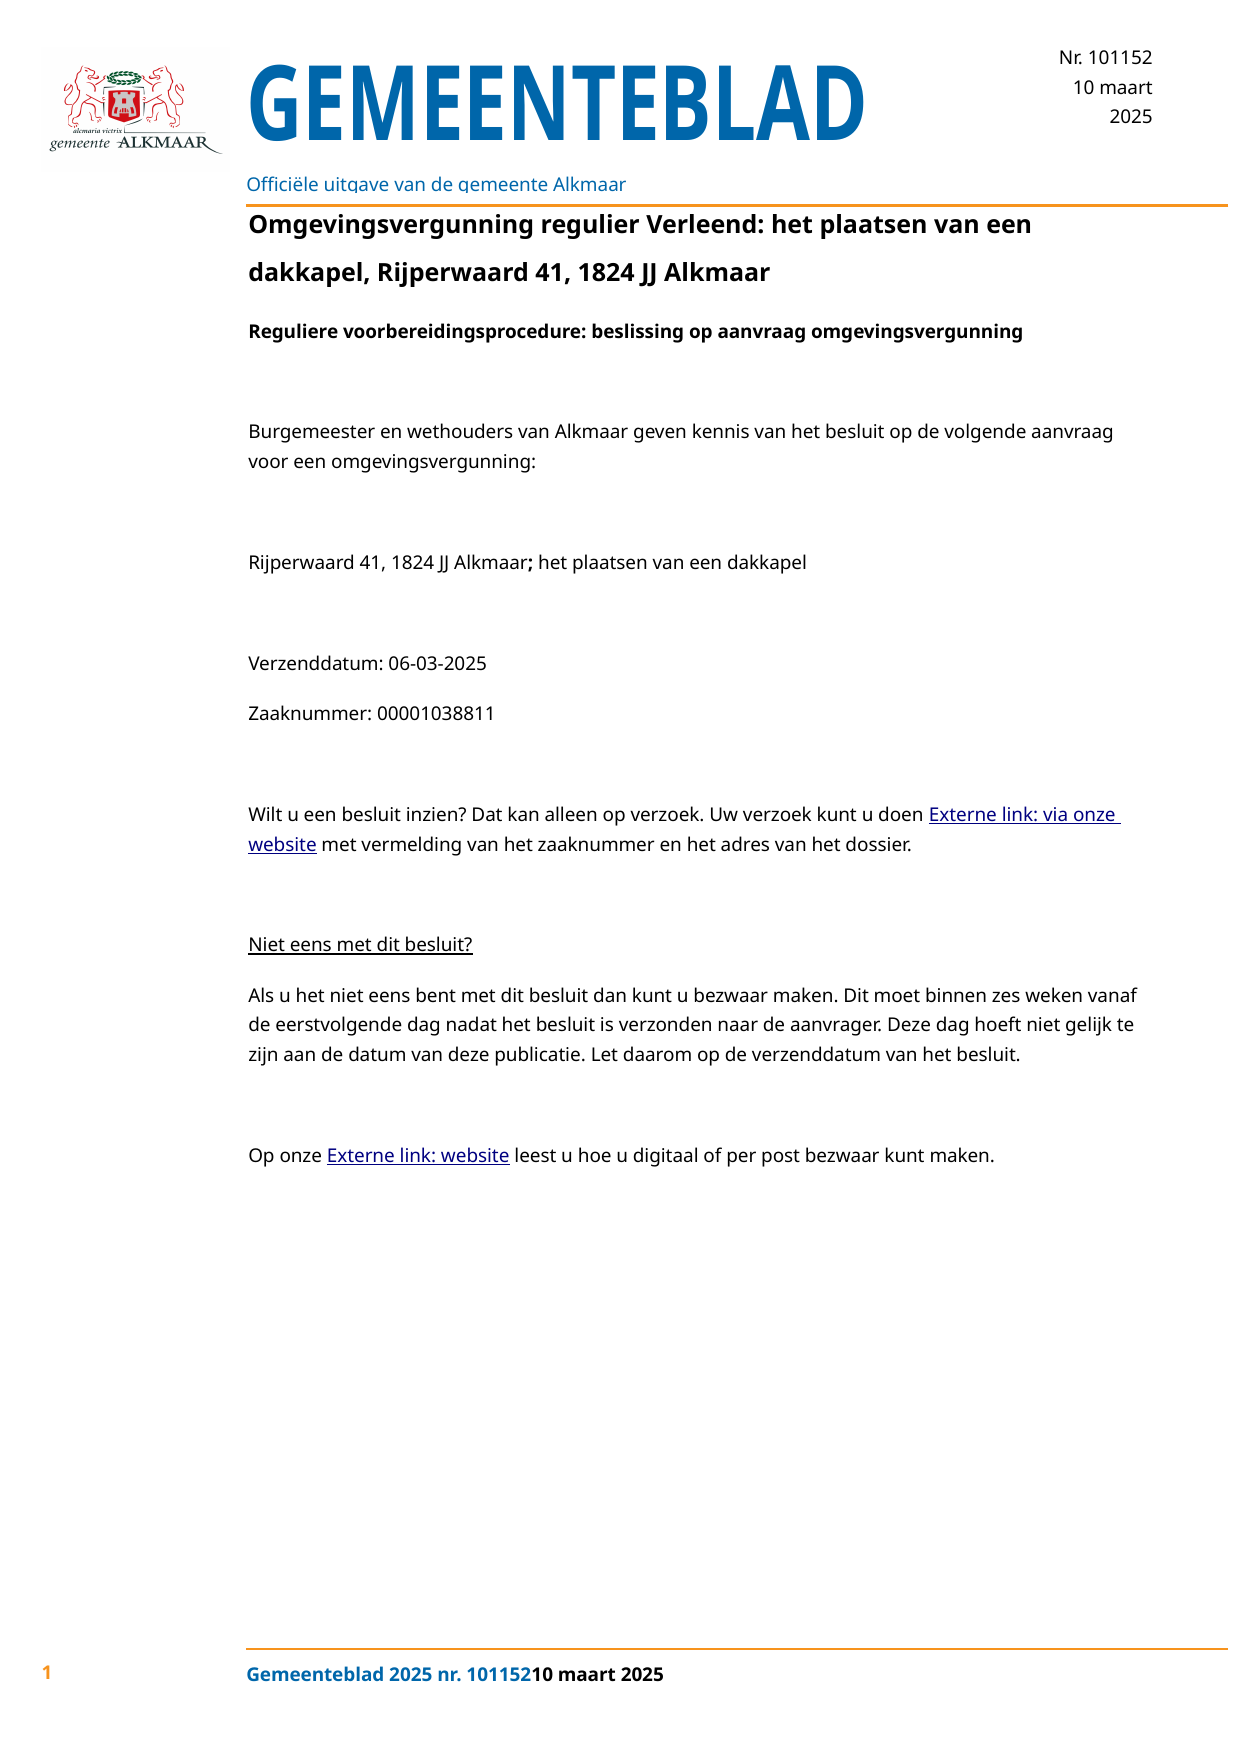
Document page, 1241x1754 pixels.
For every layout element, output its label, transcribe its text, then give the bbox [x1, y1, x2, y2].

text Als u het niet eens bent met dit besluit dan kunt u bezwaar maken. Dit moet binnen zes weken vanaf de eerstvolgende dag nadat het besluit is verzonden naar de aanvrager. Deze dag hoeft niet gelijk te zijn aan de datum van deze publicatie. Let daarom op de verzenddatum van het besluit. [248, 982, 1152, 1067]
text Zaaknummer: 00001038811 [248, 700, 1152, 726]
text Omgevingsvergunning regulier Verleend: het plaatsen van een dakkapel, Rijperwaard 41, 1824 JJ Alkmaar [248, 207, 1152, 288]
text Rijperwaard 41, 1824 JJ Alkmaar; het plaatsen van een dakkapel [248, 549, 1152, 575]
text Burgemeester en wethouders van Alkmaar geven kennis van het besluit op de volgende aanvraag voor een omgevingsvergunning: [248, 419, 1152, 474]
text Reguliere voorbereidingsprocedure: beslissing op aanvraag omgevingsvergunning [248, 318, 1152, 344]
text Verzenddatum: 06-03-2025 [248, 650, 1152, 676]
text Niet eens met dit besluit? [248, 932, 1152, 957]
picture [41, 47, 231, 172]
text Op onze Externe link: website leest u hoe u digitaal of per post bezwaar kunt maken. [248, 1142, 1152, 1168]
text Wilt u een besluit inzien? Dat kan alleen op verzoek. Uw verzoek kunt u doen Externe link: via onze website met vermelding van het zaaknummer en het adres van het dossier. [248, 801, 1152, 857]
